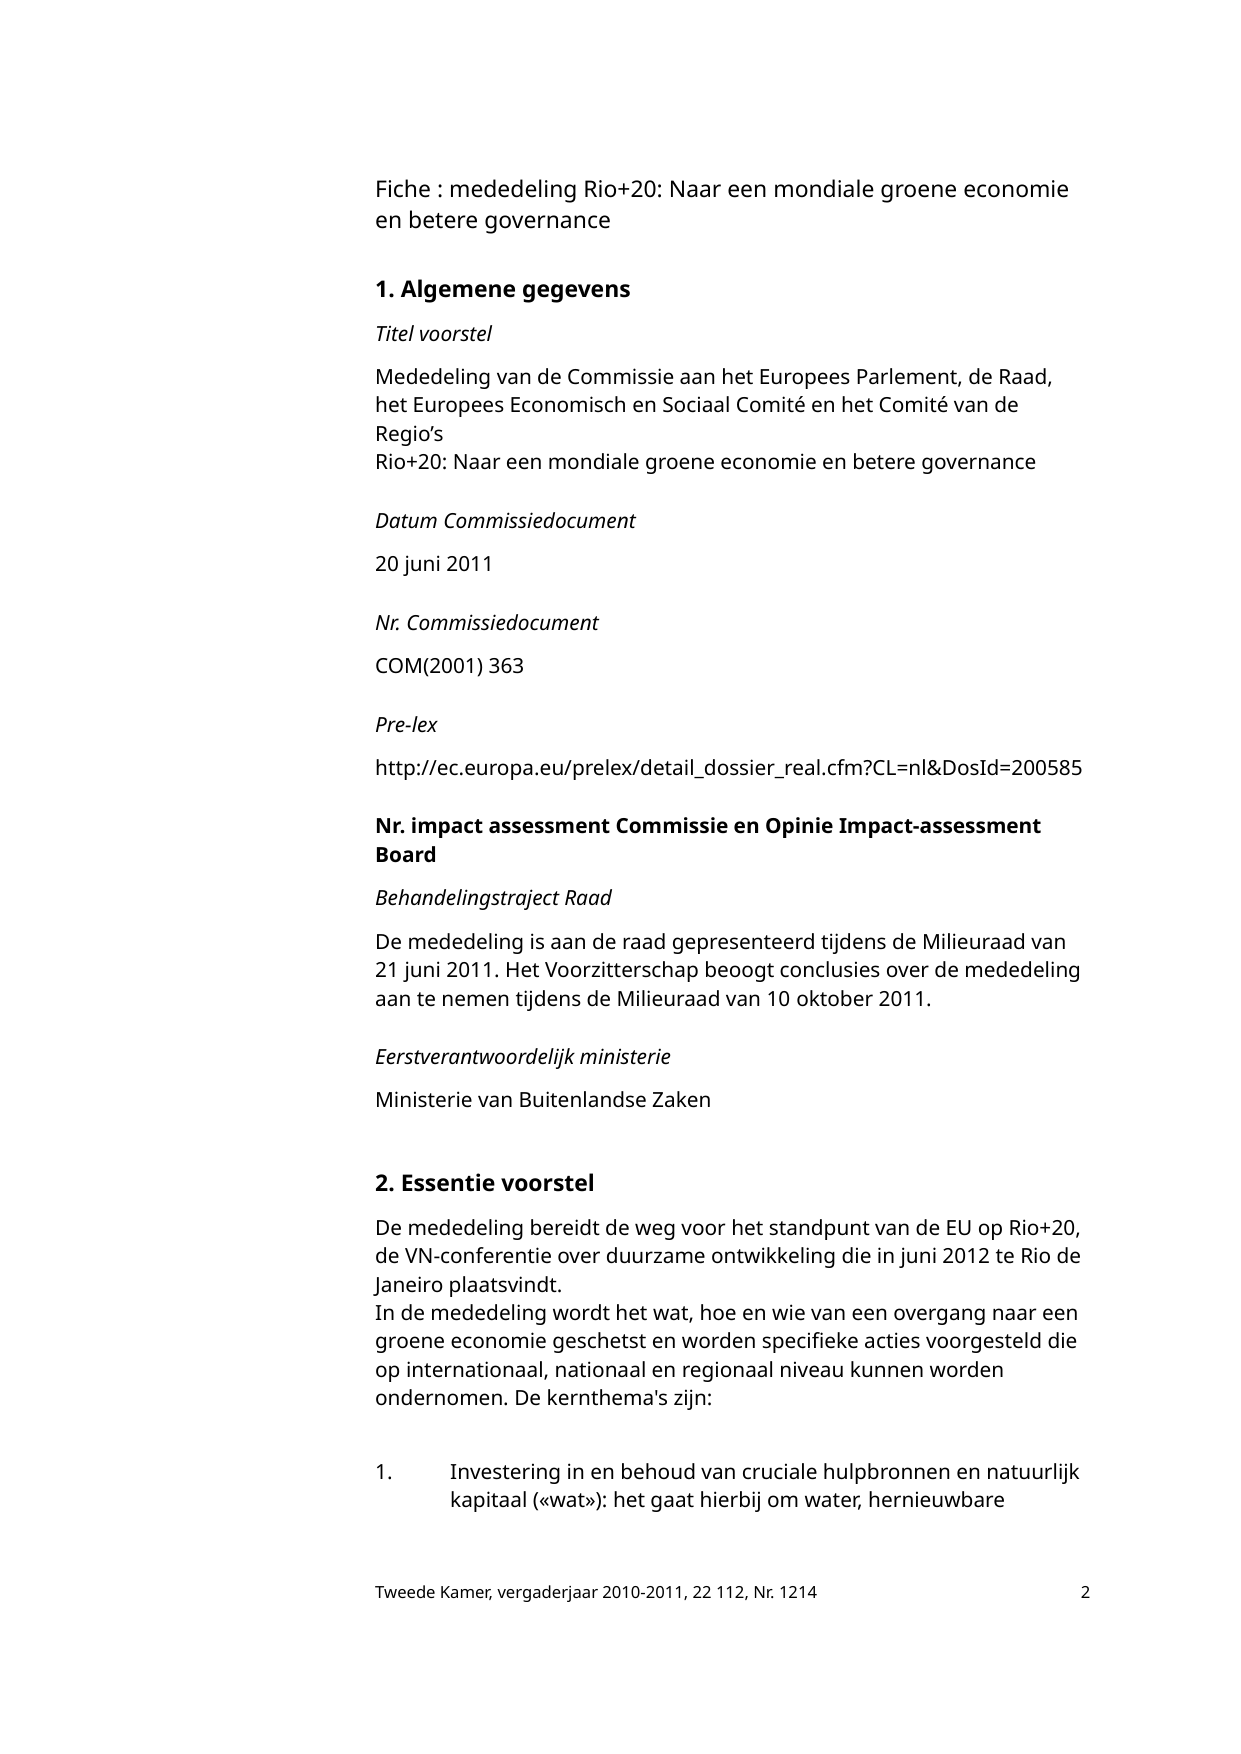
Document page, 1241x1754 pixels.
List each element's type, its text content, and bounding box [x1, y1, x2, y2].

text Eerstverantwoordelijk ministerie [375, 1042, 1090, 1071]
text Behandelingstraject Raad [375, 883, 1090, 912]
text Nr. impact assessment Commissie en Opinie Impact-assessment Board [375, 812, 1090, 868]
text 20 juni 2011 [375, 549, 1090, 578]
subtitle 1. Algemene gegevens [375, 272, 1090, 304]
text De mededeling is aan de raad gepresenteerd tijdens de Milieuraad van 21 juni 2011. Het Voorzitterschap beoogt conclusies over de mededeling aan te nemen tijdens de Milieuraad van 10 oktober 2011. [375, 927, 1090, 1012]
text Titel voorstel [375, 319, 1090, 347]
text Datum Commissiedocument [375, 506, 1090, 534]
text Mededeling van de Commissie aan het Europees Parlement, de Raad, het Europees Economisch en Sociaal Comité en het Comité van de Regio’s [375, 362, 1090, 447]
text COM(2001) 363 [375, 651, 1090, 680]
subtitle 2. Essentie voorstel [375, 1167, 1090, 1198]
list Investering in en behoud van cruciale hulpbronnen en natuurlijk kapitaal («wat»): het gaat hierbij om water, hernieuwbare [375, 1457, 1090, 1514]
text De mededeling bereidt de weg voor het standpunt van de EU op Rio+20, de VN-conferentie over duurzame ontwikkeling die in juni 2012 te Rio de Janeiro plaatsvindt. [375, 1213, 1090, 1298]
text Nr. Commissiedocument [375, 608, 1090, 636]
text Rio+20: Naar een mondiale groene economie en betere governance [375, 447, 1090, 476]
subtitle Fiche : mededeling Rio+20: Naar een mondiale groene economie en betere governance [375, 172, 1090, 235]
text Pre-lex [375, 710, 1090, 738]
text Ministerie van Buitenlandse Zaken [375, 1086, 1090, 1114]
text http://ec.europa.eu/prelex/detail_dossier_real.cfm?CL=nl&DosId=200585 [375, 753, 1090, 782]
text In de mededeling wordt het wat, hoe en wie van een overgang naar een groene economie geschetst en worden specifieke acties voorgesteld die op internationaal, nationaal en regionaal niveau kunnen worden ondernomen. De kernthema's zijn: [375, 1298, 1090, 1412]
